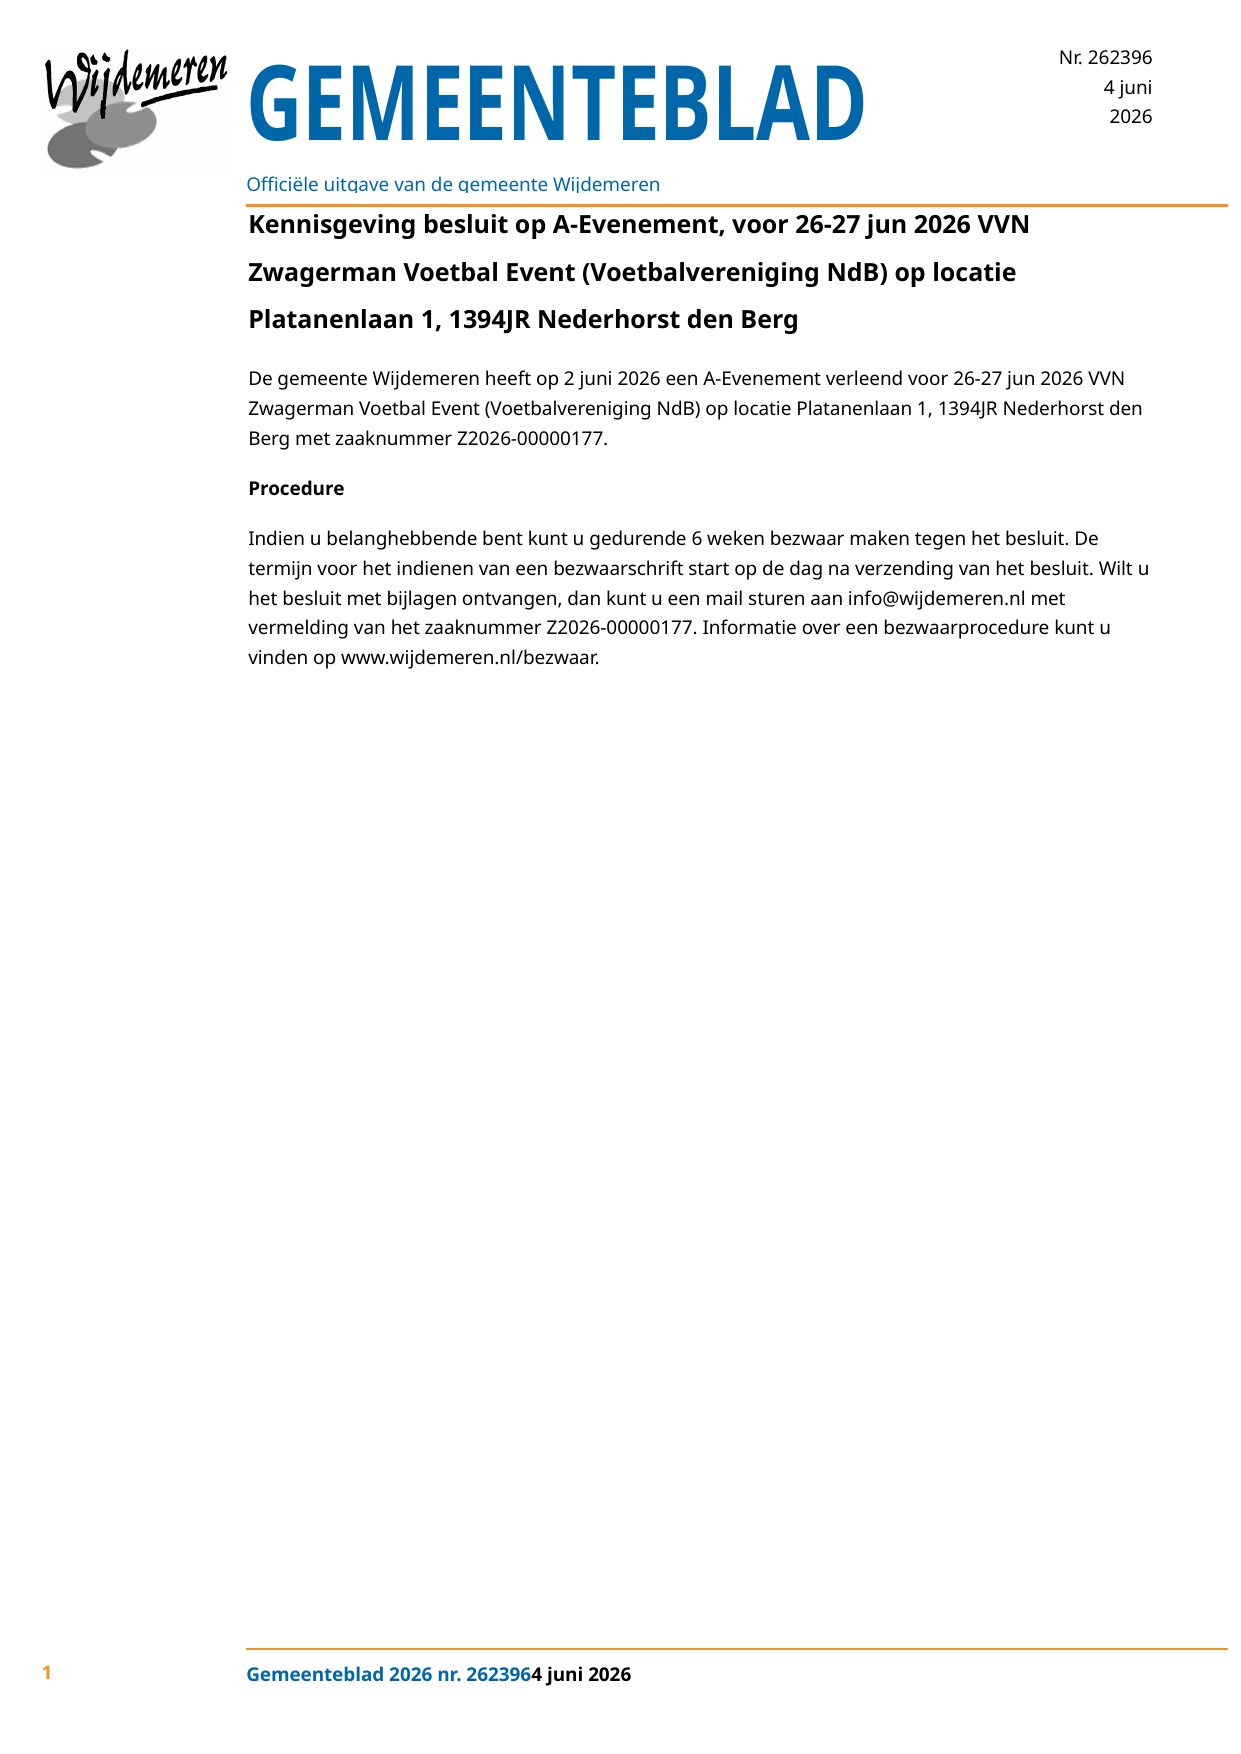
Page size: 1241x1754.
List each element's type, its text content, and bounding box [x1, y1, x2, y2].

text De gemeente Wijdemeren heeft op 2 juni 2026 een A-Evenement verleend voor 26-27 jun 2026 VVN Zwagerman Voetbal Event (Voetbalvereniging NdB) op locatie Platanenlaan 1, 1394JR Nederhorst den Berg met zaaknummer Z2026-00000177. [248, 366, 1152, 450]
text Procedure [248, 475, 1152, 501]
text Kennisgeving besluit op A-Evenement, voor 26-27 jun 2026 VVN Zwagerman Voetbal Event (Voetbalvereniging NdB) op locatie Platanenlaan 1, 1394JR Nederhorst den Berg [248, 207, 1152, 336]
text Indien u belanghebbende bent kunt u gedurende 6 weken bezwaar maken tegen het besluit. De termijn voor het indienen van een bezwaarschrift start op de dag na verzending van het besluit. Wilt u het besluit met bijlagen ontvangen, dan kunt u een mail sturen aan info@wijdemeren.nl met vermelding van het zaaknummer Z2026-00000177. Informatie over een bezwaarprocedure kunt u vinden op www.wijdemeren.nl/bezwaar. [248, 526, 1152, 669]
picture [41, 47, 231, 172]
